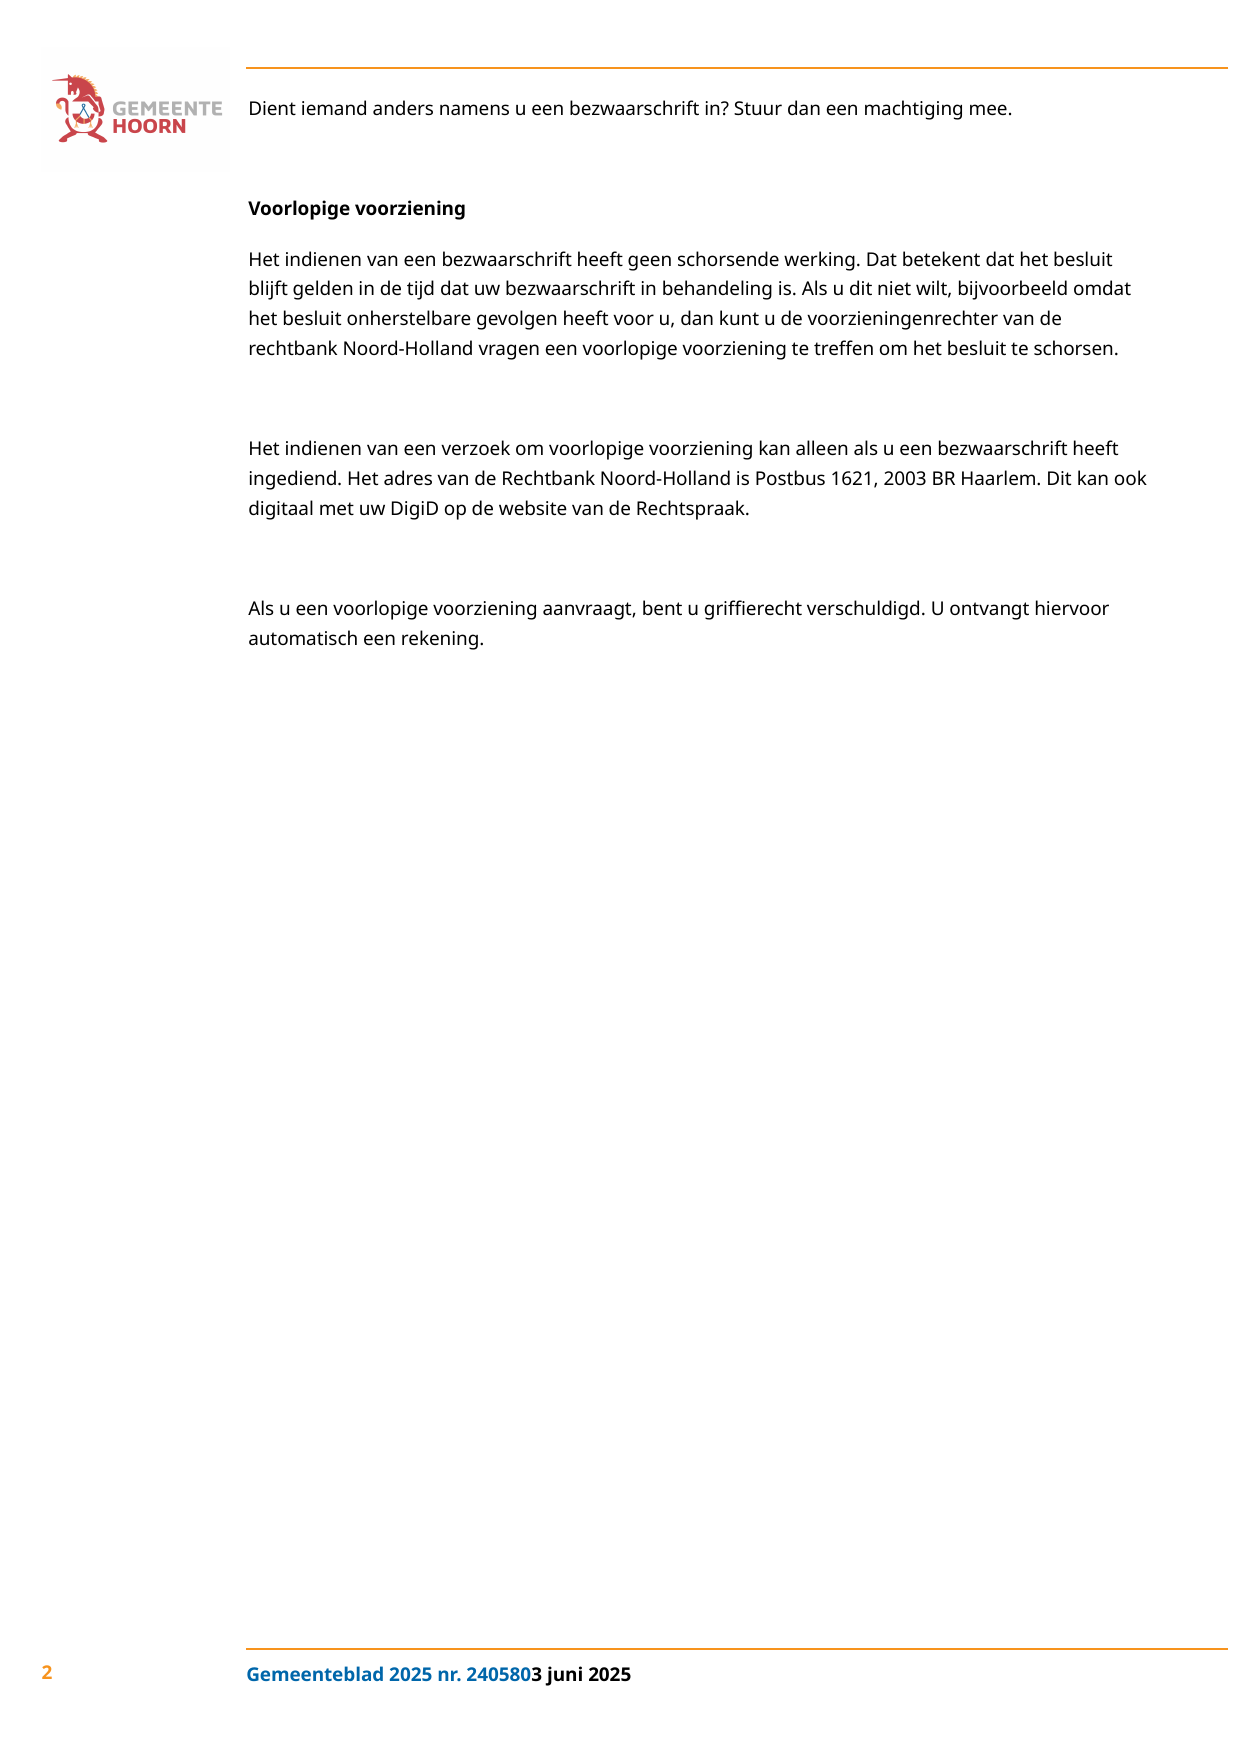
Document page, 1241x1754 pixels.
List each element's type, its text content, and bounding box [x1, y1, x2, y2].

text Dient iemand anders namens u een bezwaarschrift in? Stuur dan een machtiging mee. [248, 95, 1152, 121]
text Voorlopige voorziening [248, 196, 1152, 221]
text Het indienen van een verzoek om voorlopige voorziening kan alleen als u een bezwaarschrift heeft ingediend. Het adres van de Rechtbank Noord-Holland is Postbus 1621, 2003 BR Haarlem. Dit kan ook digitaal met uw DigiD op de website van de Rechtspraak. [248, 436, 1152, 521]
text Het indienen van een bezwaarschrift heeft geen schorsende werking. Dat betekent dat het besluit blijft gelden in de tijd dat uw bezwaarschrift in behandeling is. Als u dit niet wilt, bijvoorbeeld omdat het besluit onherstelbare gevolgen heeft voor u, dan kunt u de voorzieningenrechter van de rechtbank Noord-Holland vragen een voorlopige voorziening te treffen om het besluit te schorsen. [248, 246, 1152, 361]
picture [41, 47, 231, 172]
text Als u een voorlopige voorziening aanvraagt, bent u griffierecht verschuldigd. U ontvangt hiervoor automatisch een rekening. [248, 596, 1152, 651]
